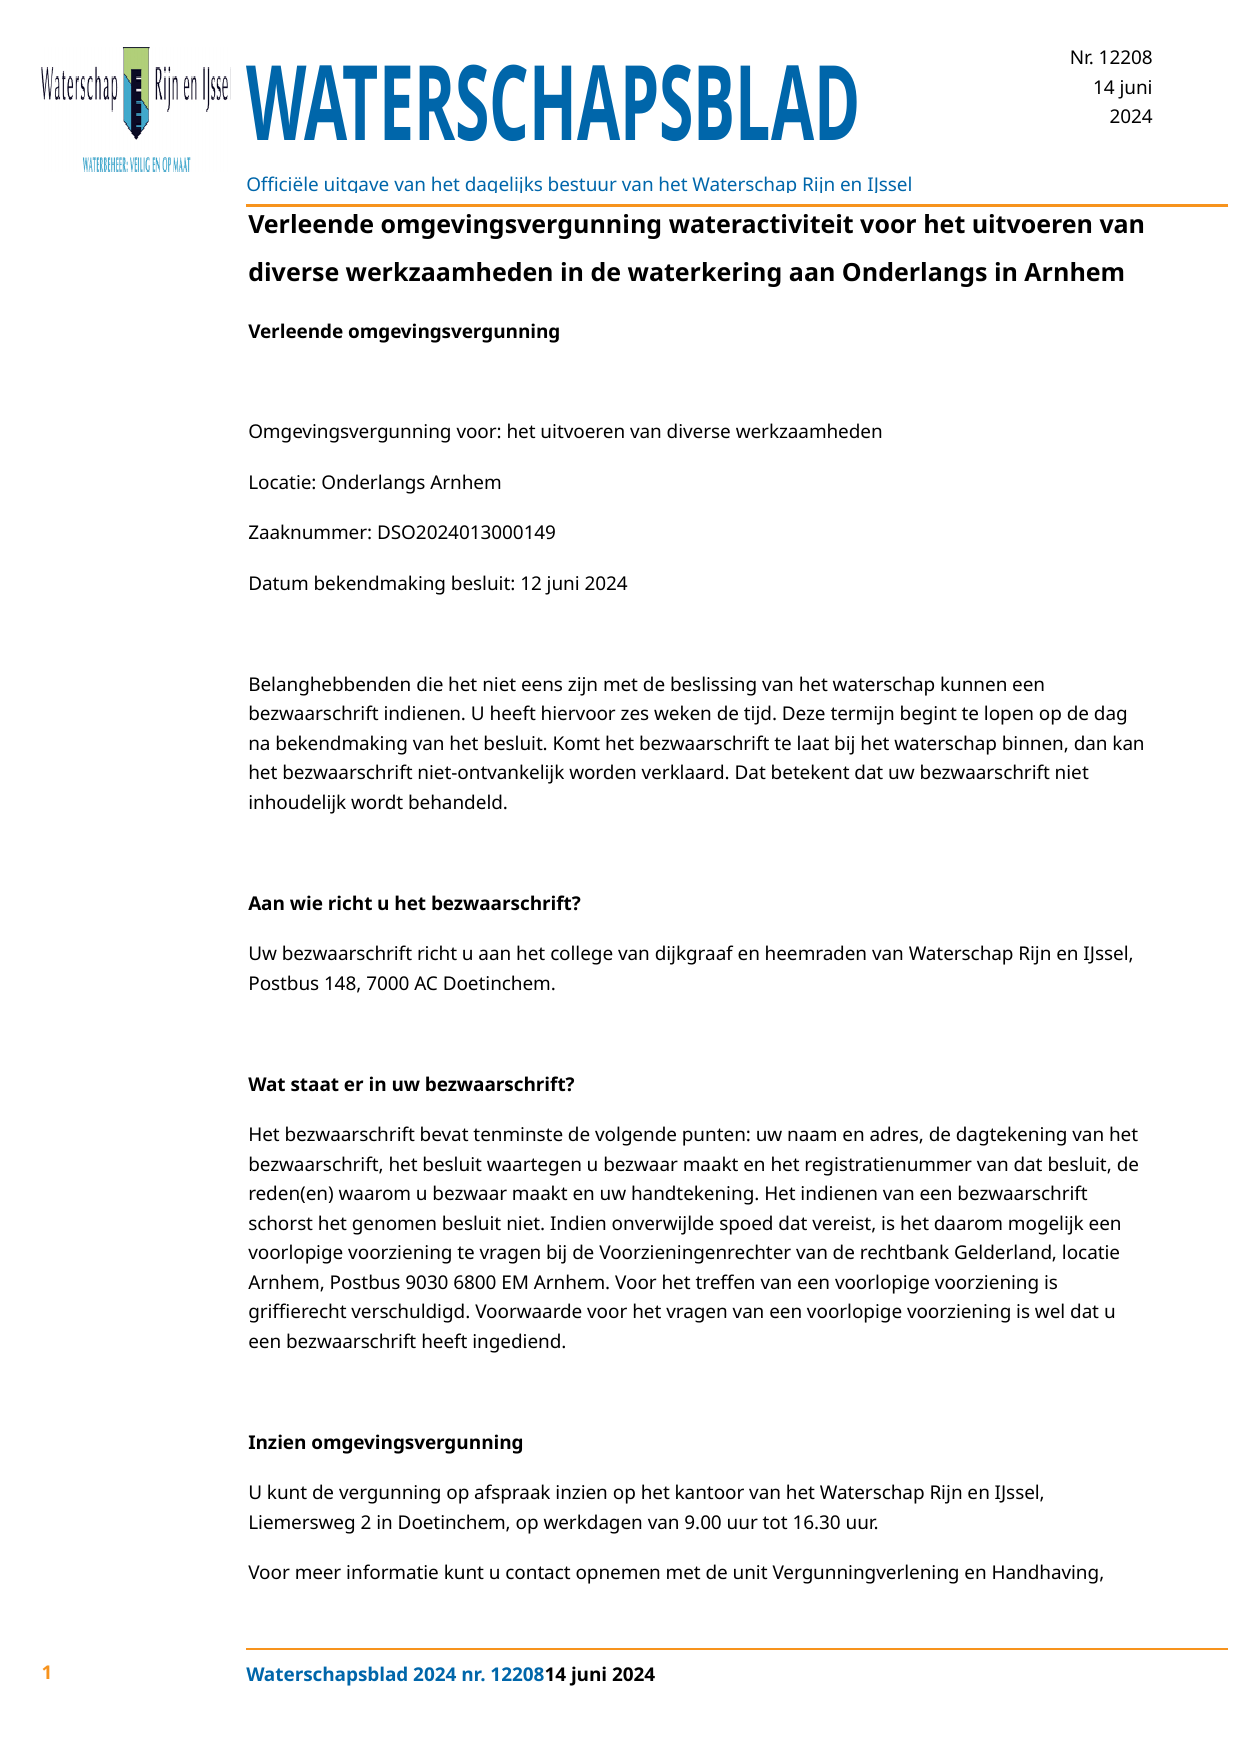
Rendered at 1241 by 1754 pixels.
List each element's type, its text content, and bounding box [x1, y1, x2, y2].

picture [41, 47, 231, 172]
text Verleende omgevingsvergunning wateractiviteit voor het uitvoeren van diverse werkzaamheden in de waterkering aan Onderlangs in Arnhem [248, 207, 1152, 288]
text Datum bekendmaking besluit: 12 juni 2024 [248, 570, 1152, 596]
text Uw bezwaarschrift richt u aan het college van dijkgraaf en heemraden van Waterschap Rijn en IJssel, Postbus 148, 7000 AC Doetinchem. [248, 940, 1152, 996]
text Wat staat er in uw bezwaarschrift? [248, 1071, 1152, 1097]
text Inzien omgevingsvergunning [248, 1429, 1152, 1455]
text Omgevingsvergunning voor: het uitvoeren van diverse werkzaamheden [248, 419, 1152, 444]
text Locatie: Onderlangs Arnhem [248, 469, 1152, 495]
text Belanghebbenden die het niet eens zijn met de beslissing van het waterschap kunnen een bezwaarschrift indienen. U heeft hiervoor zes weken de tijd. Deze termijn begint te lopen op de dag na bekendmaking van het besluit. Komt het bezwaarschrift te laat bij het waterschap binnen, dan kan het bezwaarschrift niet-ontvankelijk worden verklaard. Dat betekent dat uw bezwaarschrift niet inhoudelijk wordt behandeld. [248, 671, 1152, 815]
text Verleende omgevingsvergunning [248, 318, 1152, 344]
text Voor meer informatie kunt u contact opnemen met de unit Vergunningverlening en Handhaving, [248, 1559, 1152, 1585]
text Zaaknummer: DSO2024013000149 [248, 519, 1152, 545]
text Het bezwaarschrift bevat tenminste de volgende punten: uw naam en adres, de dagtekening van het bezwaarschrift, het besluit waartegen u bezwaar maakt en het registratienummer van dat besluit, de reden(en) waarom u bezwaar maakt en uw handtekening. Het indienen van een bezwaarschrift schorst het genomen besluit niet. Indien onverwijlde spoed dat vereist, is het daarom mogelijk een voorlopige voorziening te vragen bij de Voorzieningenrechter van de rechtbank Gelderland, locatie Arnhem, Postbus 9030 6800 EM Arnhem. Voor het treffen van een voorlopige voorziening is griffierecht verschuldigd. Voorwaarde voor het vragen van een voorlopige voorziening is wel dat u een bezwaarschrift heeft ingediend. [248, 1121, 1152, 1354]
text Aan wie richt u het bezwaarschrift? [248, 890, 1152, 916]
text U kunt de vergunning op afspraak inzien op het kantoor van het Waterschap Rijn en IJssel, Liemersweg 2 in Doetinchem, op werkdagen van 9.00 uur tot 16.30 uur. [248, 1479, 1152, 1535]
